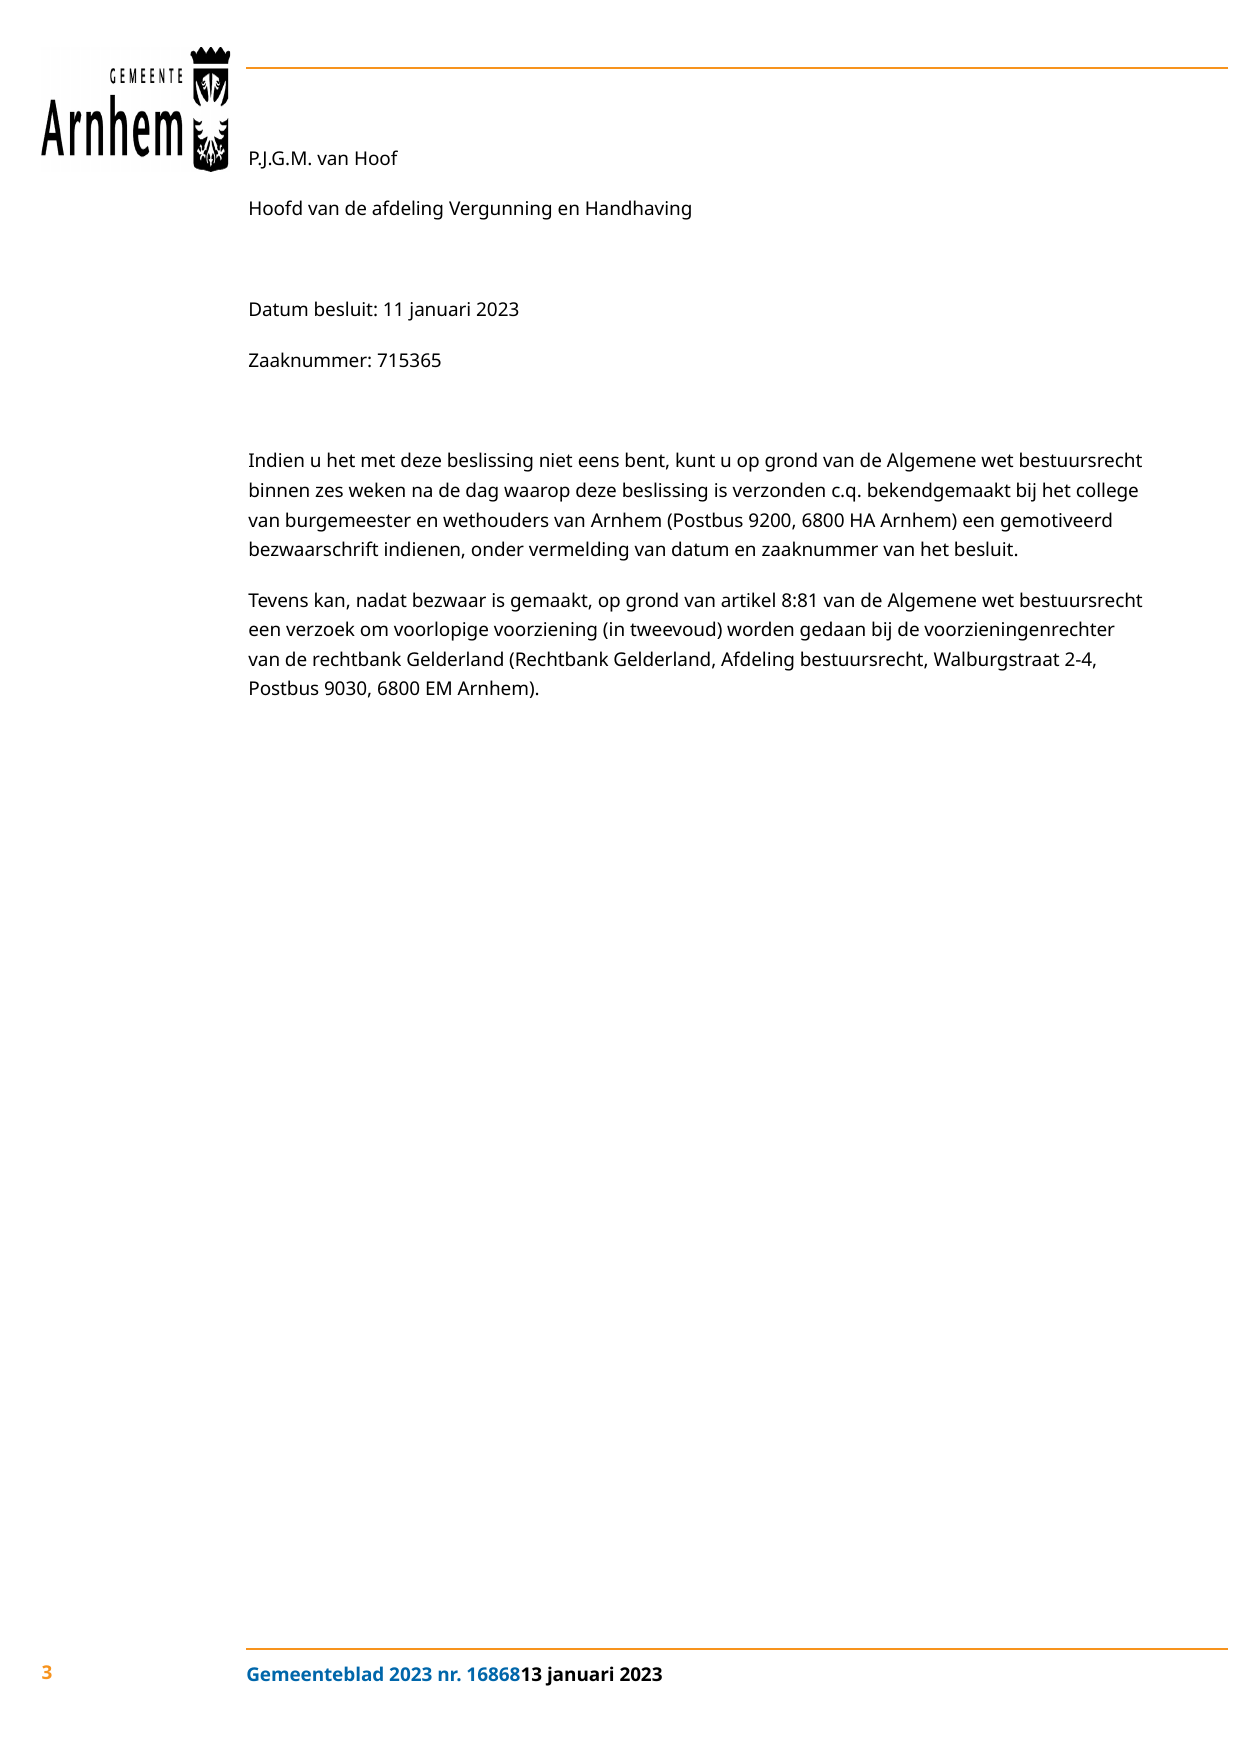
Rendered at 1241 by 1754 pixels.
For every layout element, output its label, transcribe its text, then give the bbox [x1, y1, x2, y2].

text Hoofd van de afdeling Vergunning en Handhaving [248, 196, 1152, 221]
text Zaaknummer: 715365 [248, 347, 1152, 373]
text Indien u het met deze beslissing niet eens bent, kunt u op grond van de Algemene wet bestuursrecht binnen zes weken na de dag waarop deze beslissing is verzonden c.q. bekendgemaakt bij het college van burgemeester en wethouders van Arnhem (Postbus 9200, 6800 HA Arnhem) een gemotiveerd bezwaarschrift indienen, onder vermelding van datum en zaaknummer van het besluit. [248, 448, 1152, 562]
text Datum besluit: 11 januari 2023 [248, 296, 1152, 322]
picture [41, 47, 231, 172]
text Tevens kan, nadat bezwaar is gemaakt, op grond van artikel 8:81 van de Algemene wet bestuursrecht een verzoek om voorlopige voorziening (in tweevoud) worden gedaan bij de voorzieningenrechter van de rechtbank Gelderland (Rechtbank Gelderland, Afdeling bestuursrecht, Walburgstraat 2-4, Postbus 9030, 6800 EM Arnhem). [248, 587, 1152, 701]
text P.J.G.M. van Hoof [248, 145, 1152, 171]
